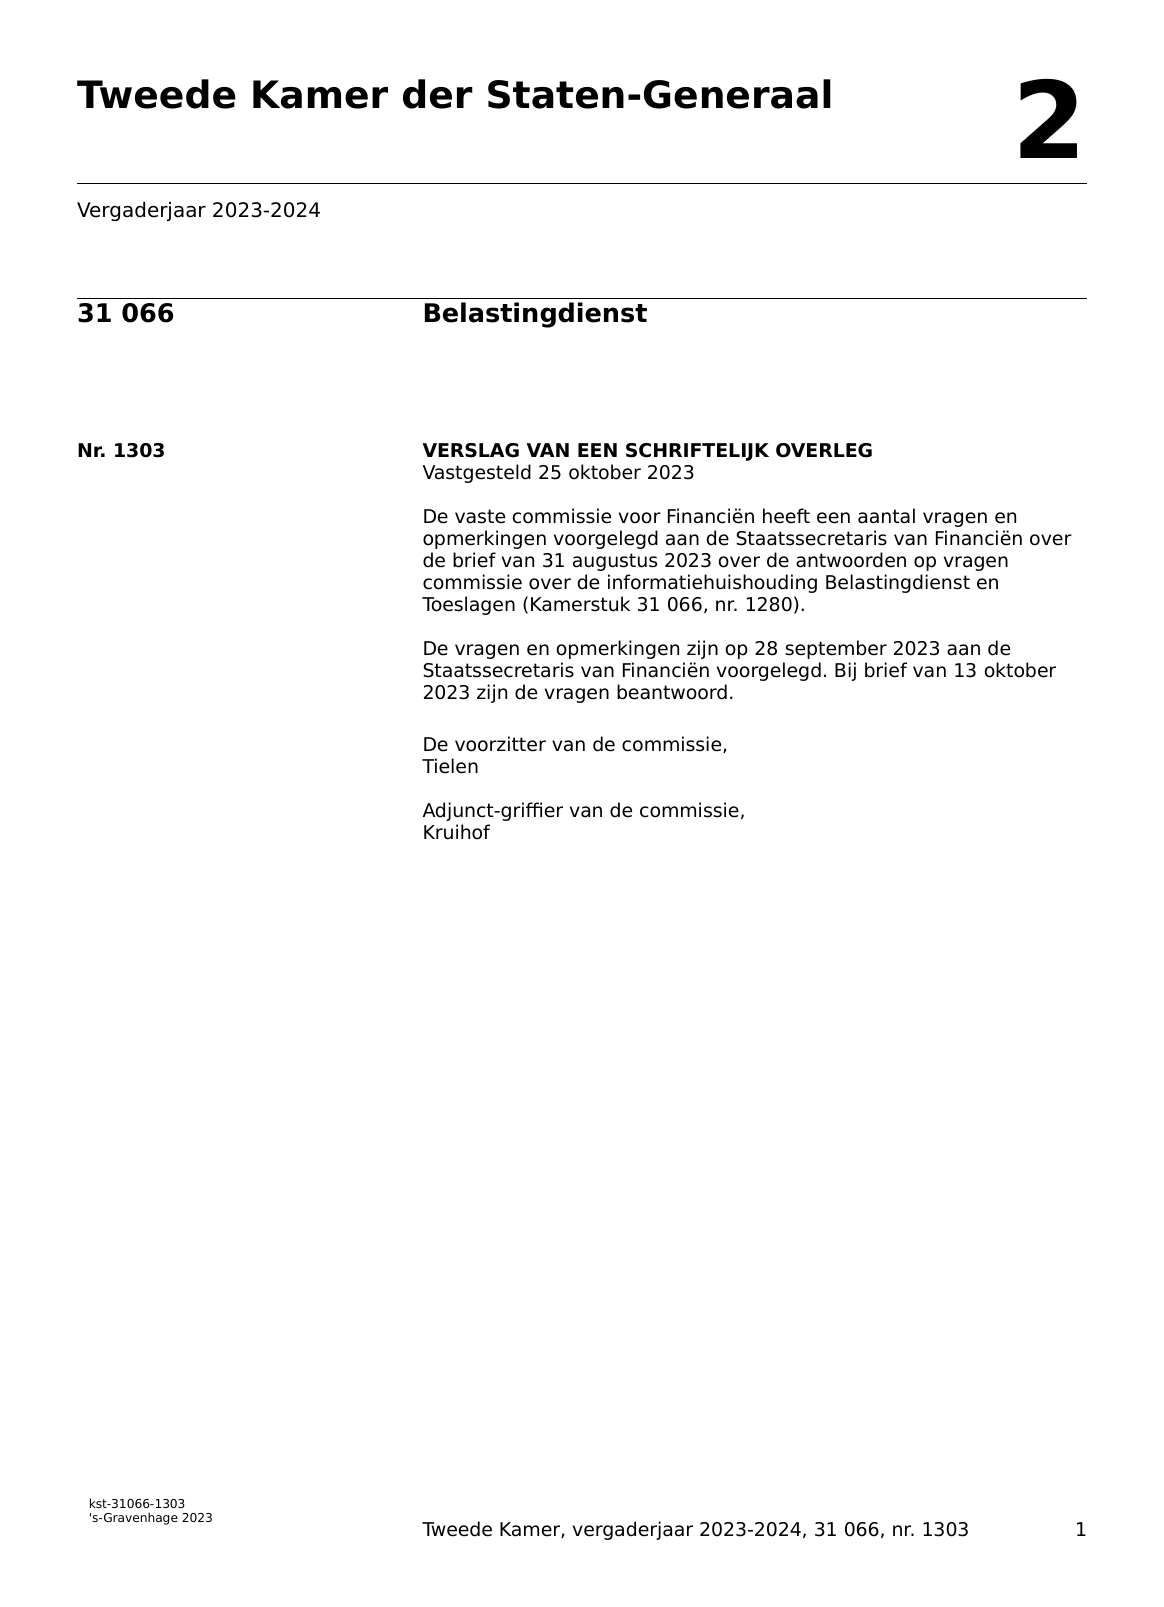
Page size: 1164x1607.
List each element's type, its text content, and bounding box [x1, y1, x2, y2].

text De vaste commissie voor Financiën heeft een aantal vragen en opmerkingen voorgelegd aan de Staatssecretaris van Financiën over de brief van 31 augustus 2023 over de antwoorden op vragen commissie over de informatiehuishouding Belastingdienst en Toeslagen (Kamerstuk 31 066, nr. 1280). [422, 506, 1087, 616]
text 's-Gravenhage 2023 [88, 1511, 323, 1525]
subtitle 31 066 Belastingdienst [77, 299, 1087, 329]
text Adjunct-griffier van de commissie, Kruihof [422, 800, 1087, 844]
subtitle Nr. 1303 VERSLAG VAN EEN SCHRIFTELIJK OVERLEG [77, 440, 1087, 462]
table_header Tweede Kamer der Staten-Generaal [77, 59, 886, 183]
text De voorzitter van de commissie, Tielen [422, 734, 1087, 778]
table_header 2 [886, 59, 1087, 183]
table_cell Vergaderjaar 2023-2024 [77, 184, 1087, 298]
text kst-31066-1303 [88, 1497, 323, 1511]
text Vastgesteld 25 oktober 2023 [422, 462, 1087, 484]
text De vragen en opmerkingen zijn op 28 september 2023 aan de Staatssecretaris van Financiën voorgelegd. Bij brief van 13 oktober 2023 zijn de vragen beantwoord. [422, 638, 1087, 704]
